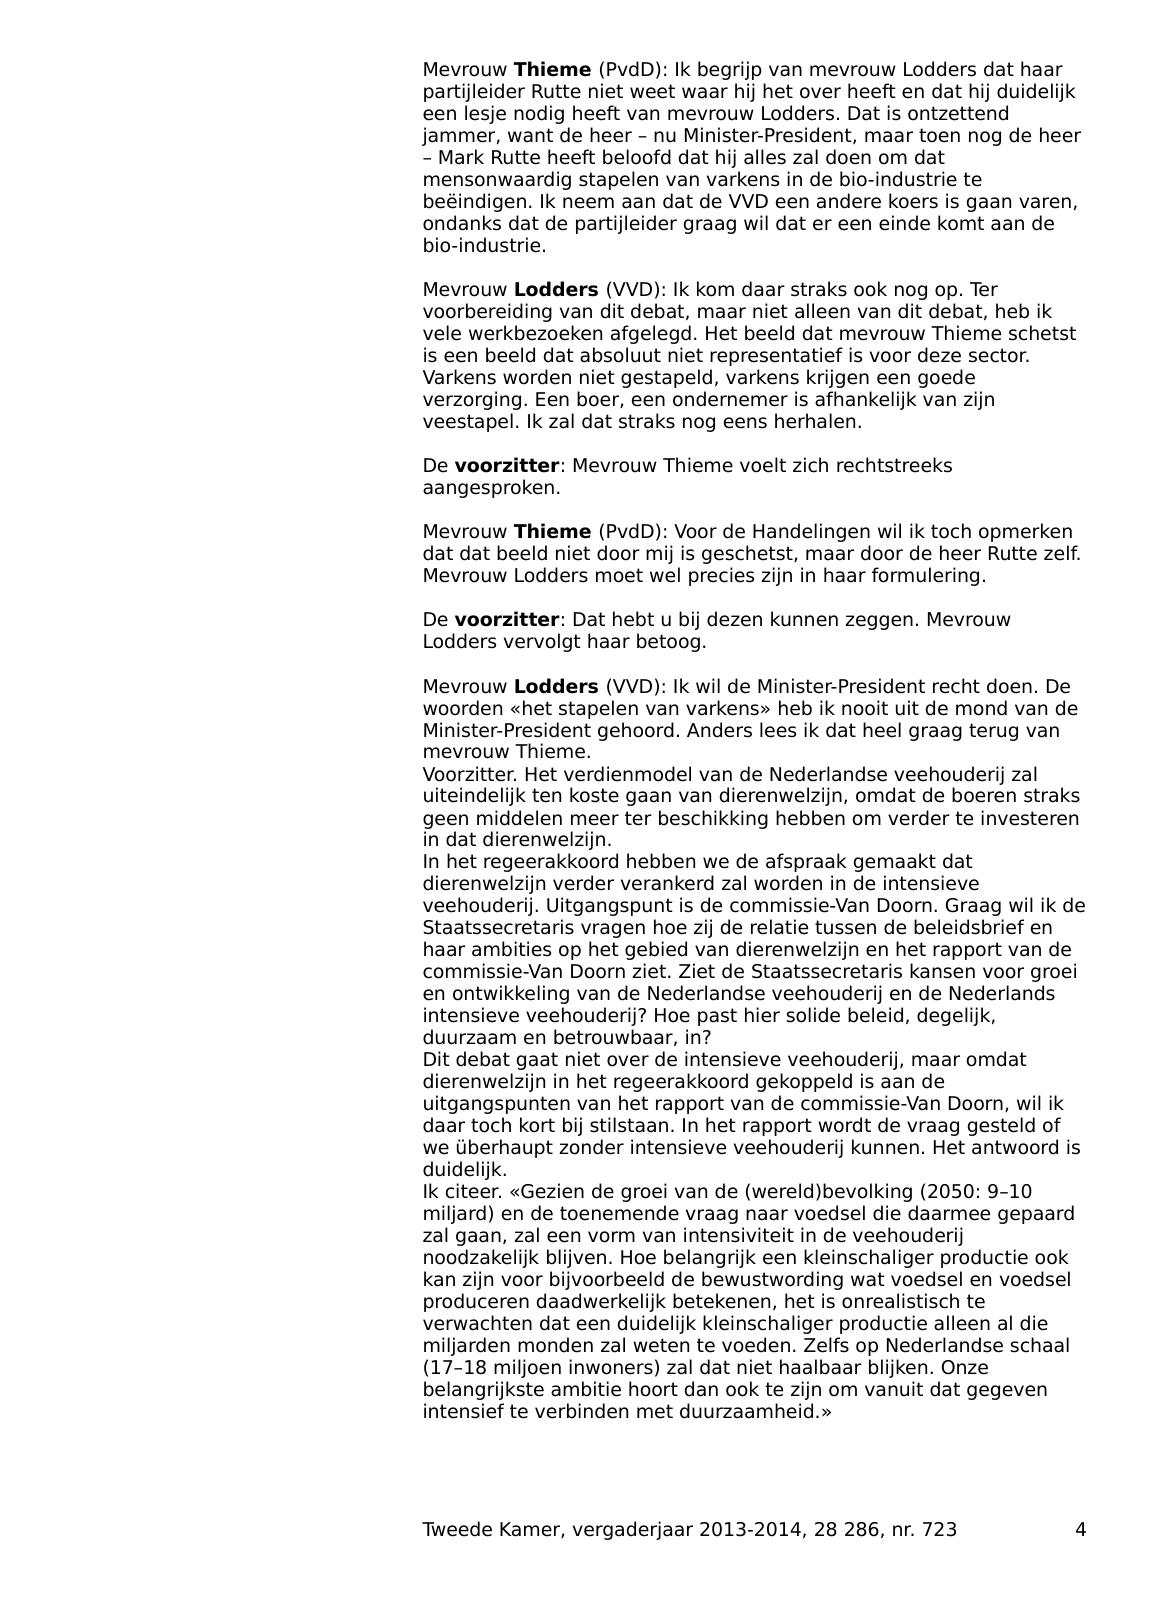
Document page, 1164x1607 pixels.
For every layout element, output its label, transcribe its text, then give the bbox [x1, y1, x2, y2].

text Voorzitter. Het verdienmodel van de Nederlandse veehouderij zal uiteindelijk ten koste gaan van dierenwelzijn, omdat de boeren straks geen middelen meer ter beschikking hebben om verder te investeren in dat dierenwelzijn. [422, 763, 1087, 851]
text De voorzitter: Dat hebt u bij dezen kunnen zeggen. Mevrouw Lodders vervolgt haar betoog. [422, 609, 1087, 653]
text In het regeerakkoord hebben we de afspraak gemaakt dat dierenwelzijn verder verankerd zal worden in de intensieve veehouderij. Uitgangspunt is de commissie-Van Doorn. Graag wil ik de Staatssecretaris vragen hoe zij de relatie tussen de beleidsbrief en haar ambities op het gebied van dierenwelzijn en het rapport van de commissie-Van Doorn ziet. Ziet de Staatssecretaris kansen voor groei en ontwikkeling van de Nederlandse veehouderij en de Nederlands intensieve veehouderij? Hoe past hier solide beleid, degelijk, duurzaam en betrouwbaar, in? [422, 851, 1087, 1049]
text Ik citeer. «Gezien de groei van de (wereld)bevolking (2050: 9–10 miljard) en de toenemende vraag naar voedsel die daarmee gepaard zal gaan, zal een vorm van intensiviteit in de veehouderij noodzakelijk blijven. Hoe belangrijk een kleinschaliger productie ook kan zijn voor bijvoorbeeld de bewustwording wat voedsel en voedsel produceren daadwerkelijk betekenen, het is onrealistisch te verwachten dat een duidelijk kleinschaliger productie alleen al die miljarden monden zal weten te voeden. Zelfs op Nederlandse schaal (17–18 miljoen inwoners) zal dat niet haalbaar blijken. Onze belangrijkste ambitie hoort dan ook te zijn om vanuit dat gegeven intensief te verbinden met duurzaamheid.» [422, 1181, 1087, 1423]
text Mevrouw Thieme (PvdD): Voor de Handelingen wil ik toch opmerken dat dat beeld niet door mij is geschetst, maar door de heer Rutte zelf. Mevrouw Lodders moet wel precies zijn in haar formulering. [422, 521, 1087, 587]
text De voorzitter: Mevrouw Thieme voelt zich rechtstreeks aangesproken. [422, 455, 1087, 499]
text Mevrouw Lodders (VVD): Ik kom daar straks ook nog op. Ter voorbereiding van dit debat, maar niet alleen van dit debat, heb ik vele werkbezoeken afgelegd. Het beeld dat mevrouw Thieme schetst is een beeld dat absoluut niet representatief is voor deze sector. Varkens worden niet gestapeld, varkens krijgen een goede verzorging. Een boer, een ondernemer is afhankelijk van zijn veestapel. Ik zal dat straks nog eens herhalen. [422, 279, 1087, 433]
text Mevrouw Thieme (PvdD): Ik begrijp van mevrouw Lodders dat haar partijleider Rutte niet weet waar hij het over heeft en dat hij duidelijk een lesje nodig heeft van mevrouw Lodders. Dat is ontzettend jammer, want de heer – nu Minister-President, maar toen nog de heer – Mark Rutte heeft beloofd dat hij alles zal doen om dat mensonwaardig stapelen van varkens in de bio-industrie te beëindigen. Ik neem aan dat de VVD een andere koers is gaan varen, ondanks dat de partijleider graag wil dat er een einde komt aan de bio-industrie. [422, 59, 1087, 257]
text Mevrouw Lodders (VVD): Ik wil de Minister-President recht doen. De woorden «het stapelen van varkens» heb ik nooit uit de mond van de Minister-President gehoord. Anders lees ik dat heel graag terug van mevrouw Thieme. [422, 676, 1087, 763]
text Dit debat gaat niet over de intensieve veehouderij, maar omdat dierenwelzijn in het regeerakkoord gekoppeld is aan de uitgangspunten van het rapport van de commissie-Van Doorn, wil ik daar toch kort bij stilstaan. In het rapport wordt de vraag gesteld of we überhaupt zonder intensieve veehouderij kunnen. Het antwoord is duidelijk. [422, 1049, 1087, 1181]
